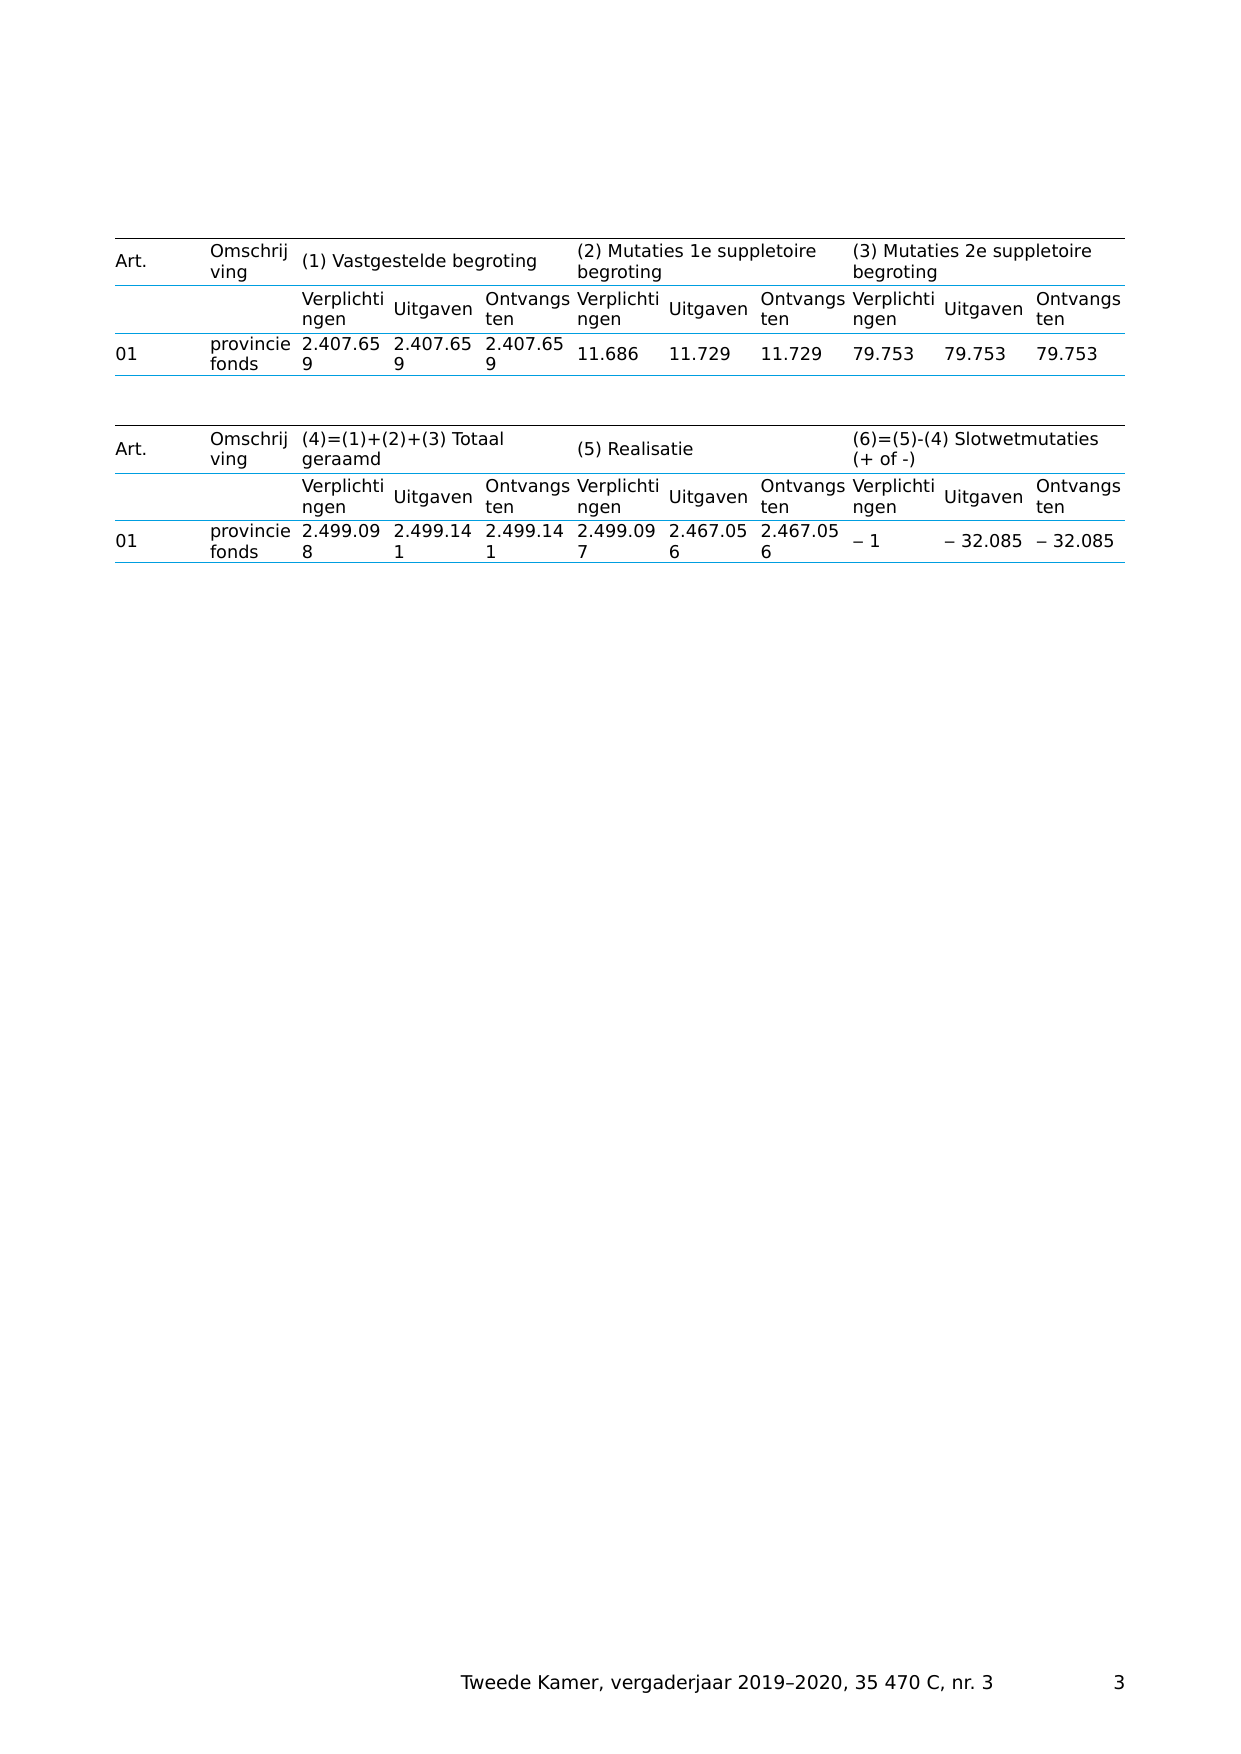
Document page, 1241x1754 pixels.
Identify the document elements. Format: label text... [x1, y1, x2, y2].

table_cell ‒ 32.085 [1033, 521, 1125, 562]
table_cell (4)=(1)+(2)+(3) Totaal geraamd [299, 426, 574, 473]
table_cell Uitgaven [666, 286, 757, 333]
table_cell 01 [115, 334, 207, 375]
table_cell Omschrijving [207, 426, 299, 473]
table_cell Verplichtingen [299, 286, 390, 333]
table_cell ‒ 32.085 [941, 521, 1033, 562]
table_cell Verplichtingen [849, 474, 941, 520]
table_cell 2.467.056 [758, 521, 849, 562]
table_cell Ontvangsten [482, 286, 574, 333]
table_cell Verplichtingen [574, 474, 666, 520]
table_cell Ontvangsten [758, 286, 849, 333]
table_cell Uitgaven [666, 474, 757, 520]
table_cell (2) Mutaties 1e suppletoire begroting [574, 239, 849, 285]
table_cell Art. [115, 426, 207, 473]
table_cell provinciefonds [207, 521, 299, 562]
table_cell 2.407.659 [482, 334, 574, 375]
table_cell Ontvangsten [758, 474, 849, 520]
table_cell 2.499.141 [390, 521, 482, 562]
table_cell 79.753 [849, 334, 941, 375]
table_cell 2.499.098 [299, 521, 390, 562]
table_cell 79.753 [1033, 334, 1125, 375]
table_cell (3) Mutaties 2e suppletoire begroting [849, 239, 1125, 285]
table_header Wijziging van de begrotingsstaat van het provinciefonds voor het jaar 2019 (Slotwet) (bedragen x € 1.000) [115, 400, 1125, 425]
table_cell Omschrijving [207, 239, 299, 285]
table_cell [115, 286, 207, 333]
table_cell (5) Realisatie [574, 426, 849, 473]
table_cell (1) Vastgestelde begroting [299, 239, 574, 285]
table_cell 01 [115, 521, 207, 562]
table_cell Art. [115, 239, 207, 285]
table_cell Ontvangsten [1033, 286, 1125, 333]
table_cell Ontvangsten [482, 474, 574, 520]
table_cell 2.499.141 [482, 521, 574, 562]
table_cell [115, 474, 207, 520]
table_cell ‒ 1 [849, 521, 941, 562]
table_cell Uitgaven [941, 474, 1033, 520]
table_cell 2.499.097 [574, 521, 666, 562]
table_cell 11.686 [574, 334, 666, 375]
table_cell Ontvangsten [1033, 474, 1125, 520]
table_cell 11.729 [666, 334, 757, 375]
table_cell [207, 286, 299, 333]
table_cell provinciefonds [207, 334, 299, 375]
table_cell Uitgaven [390, 286, 482, 333]
table_cell [207, 474, 299, 520]
table_cell 2.407.659 [299, 334, 390, 375]
table_cell 2.467.056 [666, 521, 757, 562]
table_cell Uitgaven [390, 474, 482, 520]
table_cell Verplichtingen [849, 286, 941, 333]
table_cell 2.407.659 [390, 334, 482, 375]
table_cell 11.729 [758, 334, 849, 375]
table_cell (6)=(5)-(4) Slotwetmutaties (+ of -) [849, 426, 1125, 473]
table_header Wijziging van de begrotingsstaat van het provinciefonds voor het jaar 2019 (Slotwet) (bedragen x € 1.000) [115, 213, 1125, 238]
table_cell 79.753 [941, 334, 1033, 375]
table_cell Uitgaven [941, 286, 1033, 333]
table_cell Verplichtingen [299, 474, 390, 520]
table_cell Verplichtingen [574, 286, 666, 333]
